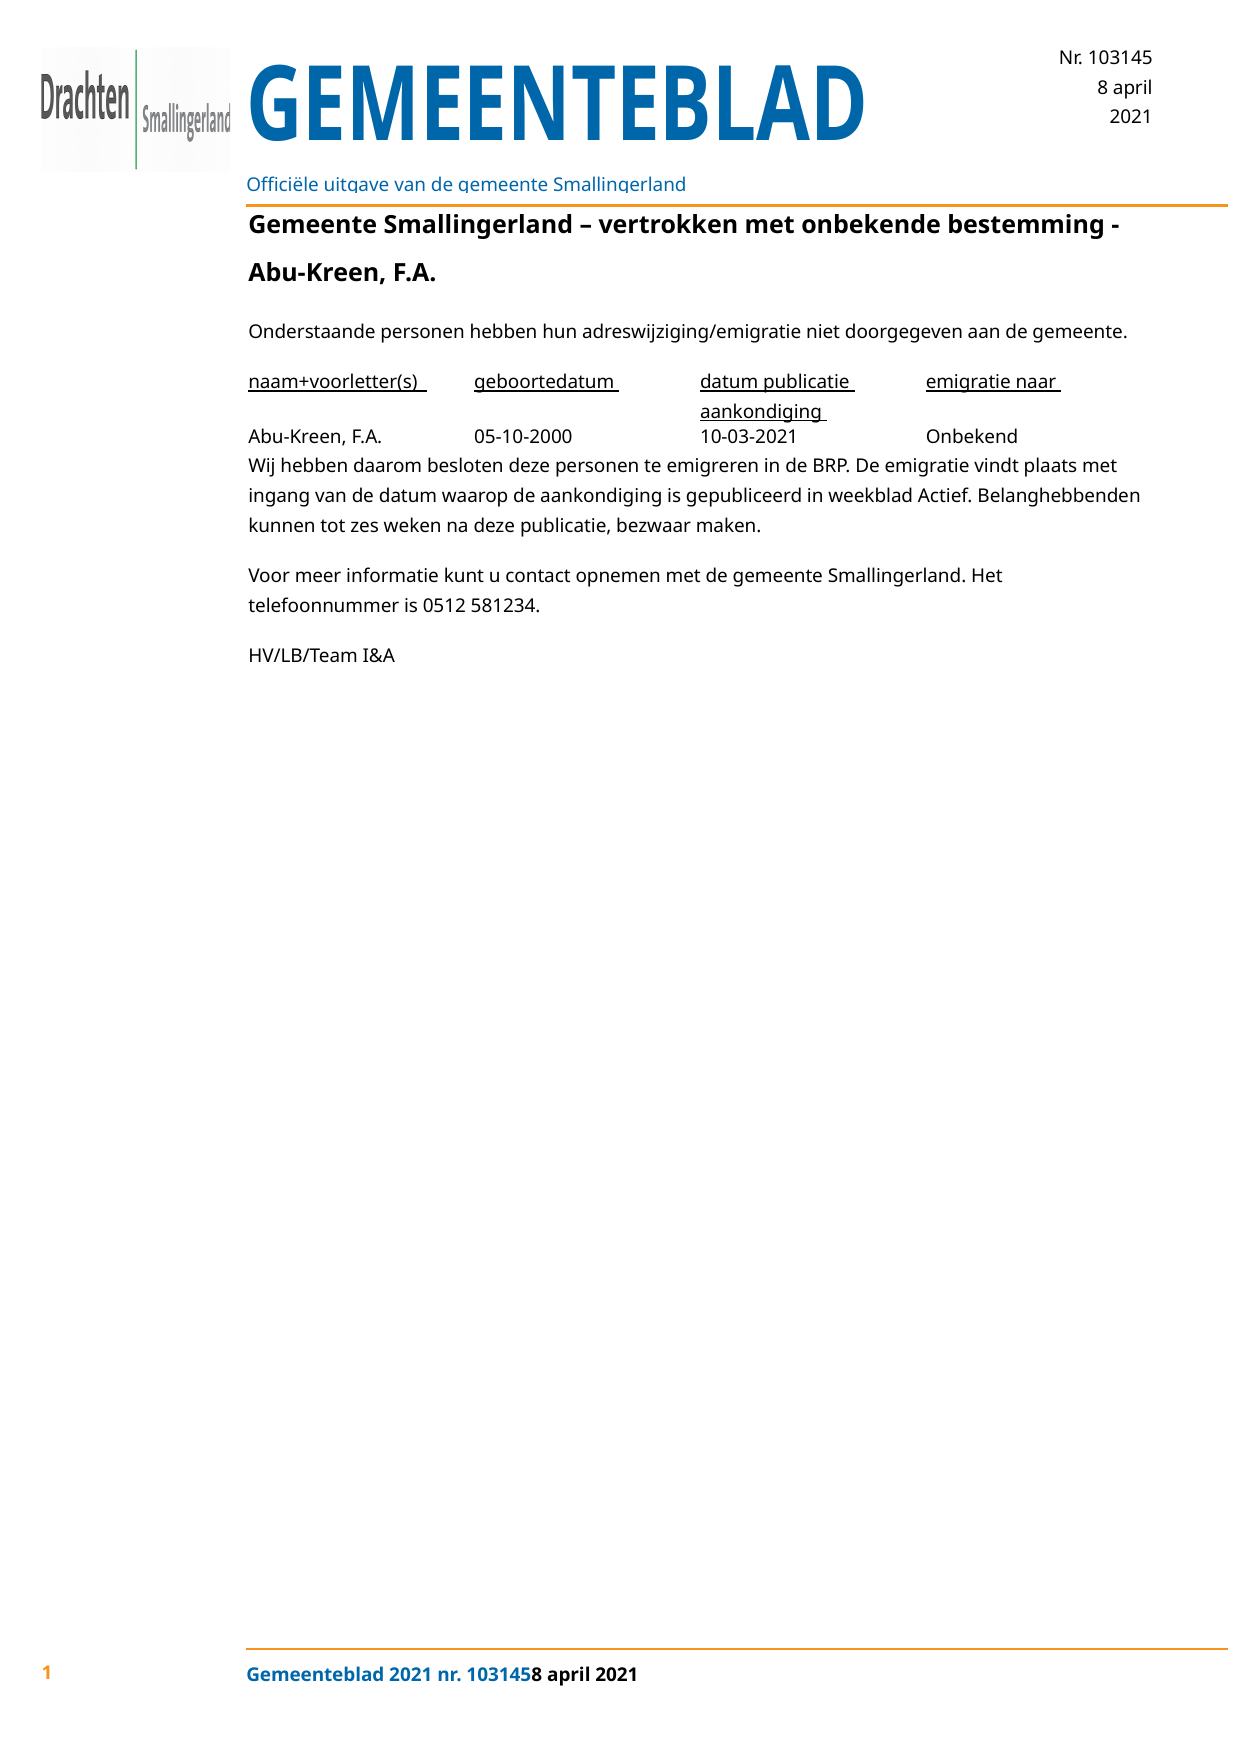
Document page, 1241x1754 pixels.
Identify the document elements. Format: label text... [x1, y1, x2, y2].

table_header emigratie naar [926, 369, 1152, 424]
table_header datum publicatie aankondiging [700, 369, 926, 424]
text Wij hebben daarom besloten deze personen te emigreren in de BRP. De emigratie vindt plaats met ingang van de datum waarop de aankondiging is gepubliceerd in weekblad Actief. Belanghebbenden kunnen tot zes weken na deze publicatie, bezwaar maken. [248, 453, 1152, 538]
text Onderstaande personen hebben hun adreswijziging/emigratie niet doorgegeven aan de gemeente. [248, 318, 1152, 344]
table_cell 10-03-2021 [700, 424, 926, 449]
table_cell 05-10-2000 [474, 424, 700, 449]
picture [41, 47, 231, 172]
table_cell Abu-Kreen, F.A. [248, 424, 474, 449]
text Gemeente Smallingerland – vertrokken met onbekende bestemming - Abu-Kreen, F.A. [248, 207, 1152, 288]
table_header geboortedatum [474, 369, 700, 424]
text Voor meer informatie kunt u contact opnemen met de gemeente Smallingerland. Het telefoonnummer is 0512 581234. [248, 562, 1152, 618]
text HV/LB/Team I&A [248, 642, 1152, 668]
table_header naam+voorletter(s) [248, 369, 474, 424]
table_cell Onbekend [926, 424, 1152, 449]
